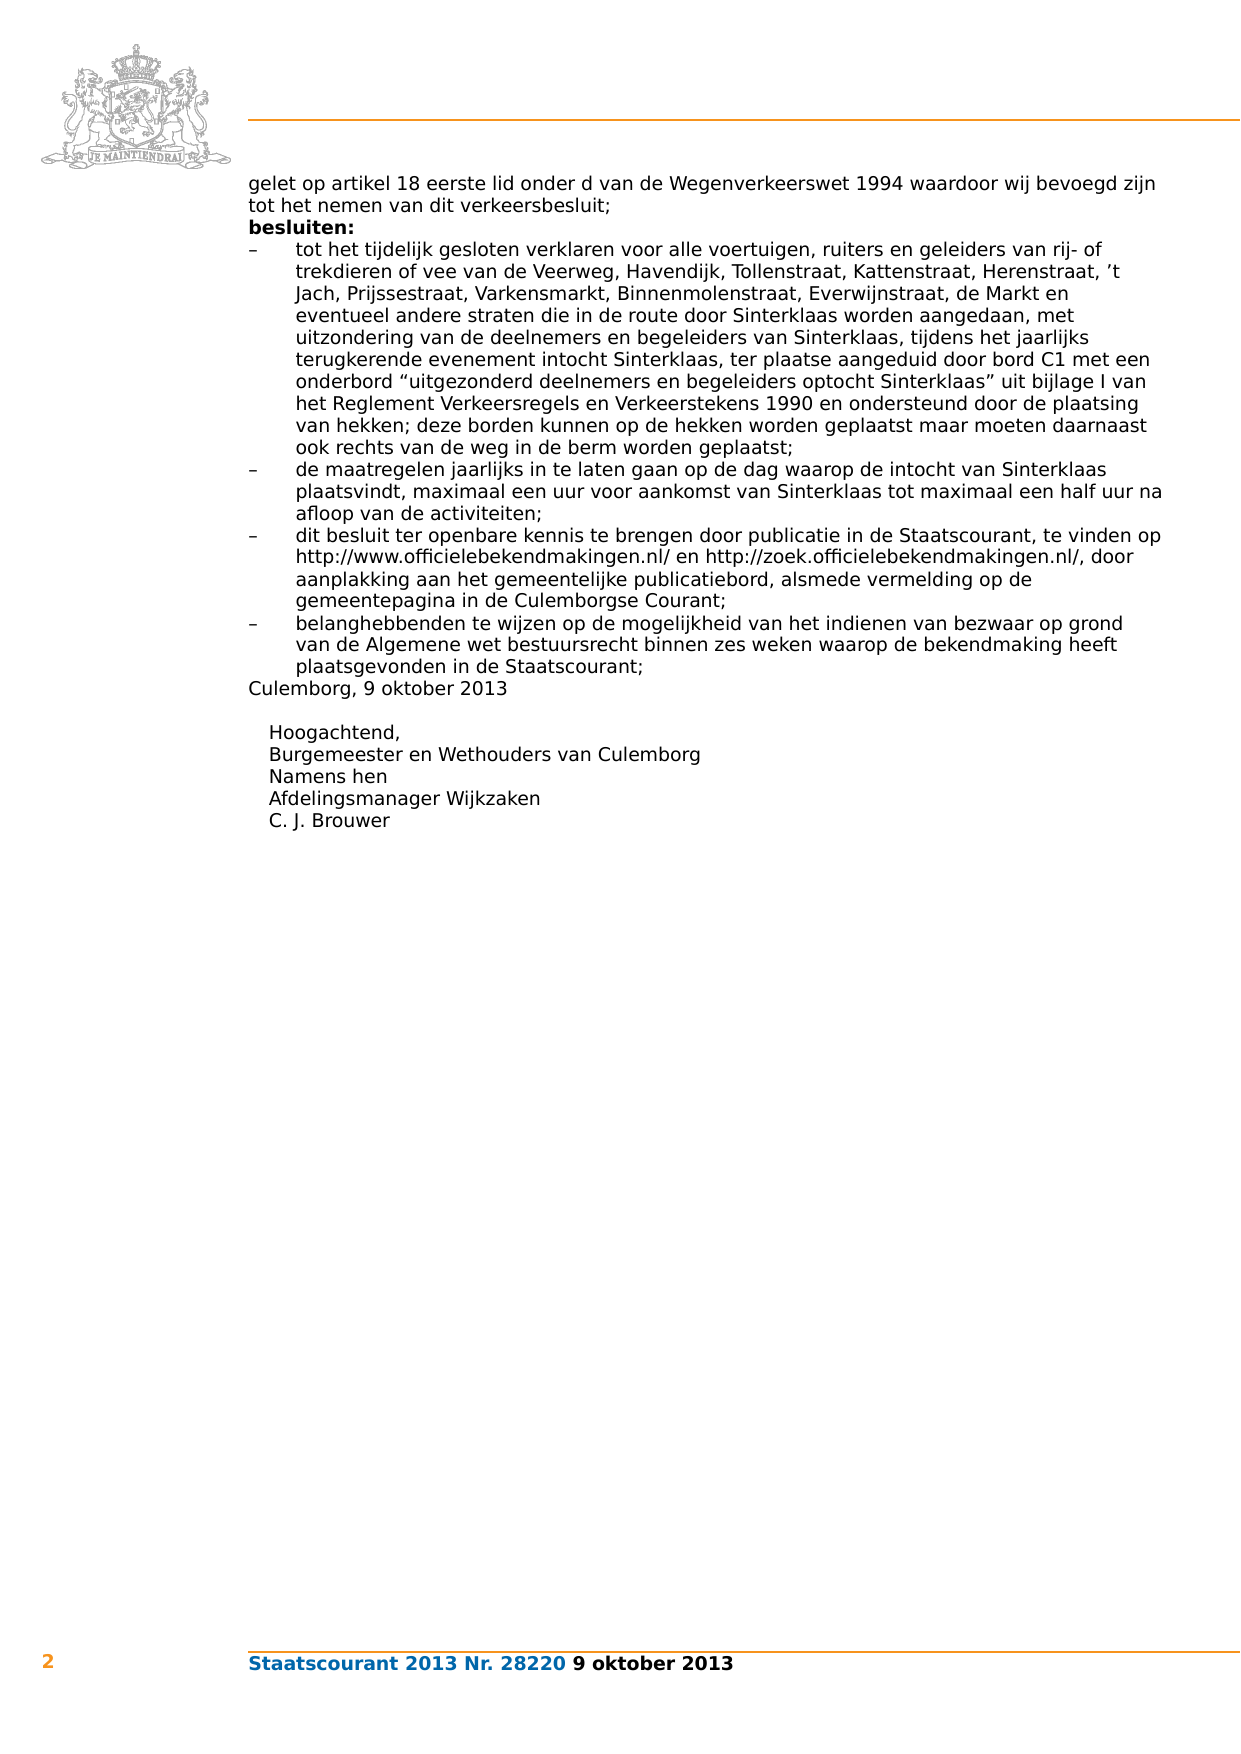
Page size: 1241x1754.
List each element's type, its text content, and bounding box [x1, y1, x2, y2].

text Burgemeester en Wethouders van Culemborg [248, 744, 1163, 766]
list tot het tijdelijk gesloten verklaren voor alle voertuigen, ruiters en geleiders van rij- of trekdieren of vee van de Veerweg, Havendijk, Tollenstraat, Kattenstraat, Herenstraat, ’t Jach, Prijssestraat, Varkensmarkt, Binnenmolenstraat, Everwijnstraat, de Markt en eventueel andere straten die in de route door Sinterklaas worden aangedaan, met uitzondering van de deelnemers en begeleiders van Sinterklaas, tijdens het jaarlijks terugkerende evenement intocht Sinterklaas, ter plaatse aangeduid door bord C1 met een onderbord “uitgezonderd deelnemers en begeleiders optocht Sinterklaas” uit bijlage I van het Reglement Verkeersregels en Verkeerstekens 1990 en ondersteund door de plaatsing van hekken; deze borden kunnen op de hekken worden geplaatst maar moeten daarnaast ook rechts van de weg in de berm worden geplaatst; [248, 239, 1163, 458]
text Namens hen [248, 766, 1163, 788]
text Hoogachtend, [248, 722, 1163, 744]
list belanghebbenden te wijzen op de mogelijkheid van het indienen van bezwaar op grond van de Algemene wet bestuursrecht binnen zes weken waarop de bekendmaking heeft plaatsgevonden in de Staatscourant; [248, 612, 1163, 678]
text gelet op artikel 18 eerste lid onder d van de Wegenverkeerswet 1994 waardoor wij bevoegd zijn tot het nemen van dit verkeersbesluit; [248, 173, 1163, 217]
text Culemborg, 9 oktober 2013 [248, 678, 1163, 700]
text C. J. Brouwer [248, 810, 1163, 832]
text Afdelingsmanager Wijkzaken [248, 788, 1163, 810]
list de maatregelen jaarlijks in te laten gaan op de dag waarop de intocht van Sinterklaas plaatsvindt, maximaal een uur voor aankomst van Sinterklaas tot maximaal een half uur na afloop van de activiteiten; [248, 458, 1163, 524]
picture [41, 44, 231, 169]
list dit besluit ter openbare kennis te brengen door publicatie in de Staatscourant, te vinden op http://www.officielebekendmakingen.nl/ en http://zoek.officielebekendmakingen.nl/, door aanplakking aan het gemeentelijke publicatiebord, alsmede vermelding op de gemeentepagina in de Culemborgse Courant; [248, 524, 1163, 612]
text besluiten: [248, 217, 1163, 239]
